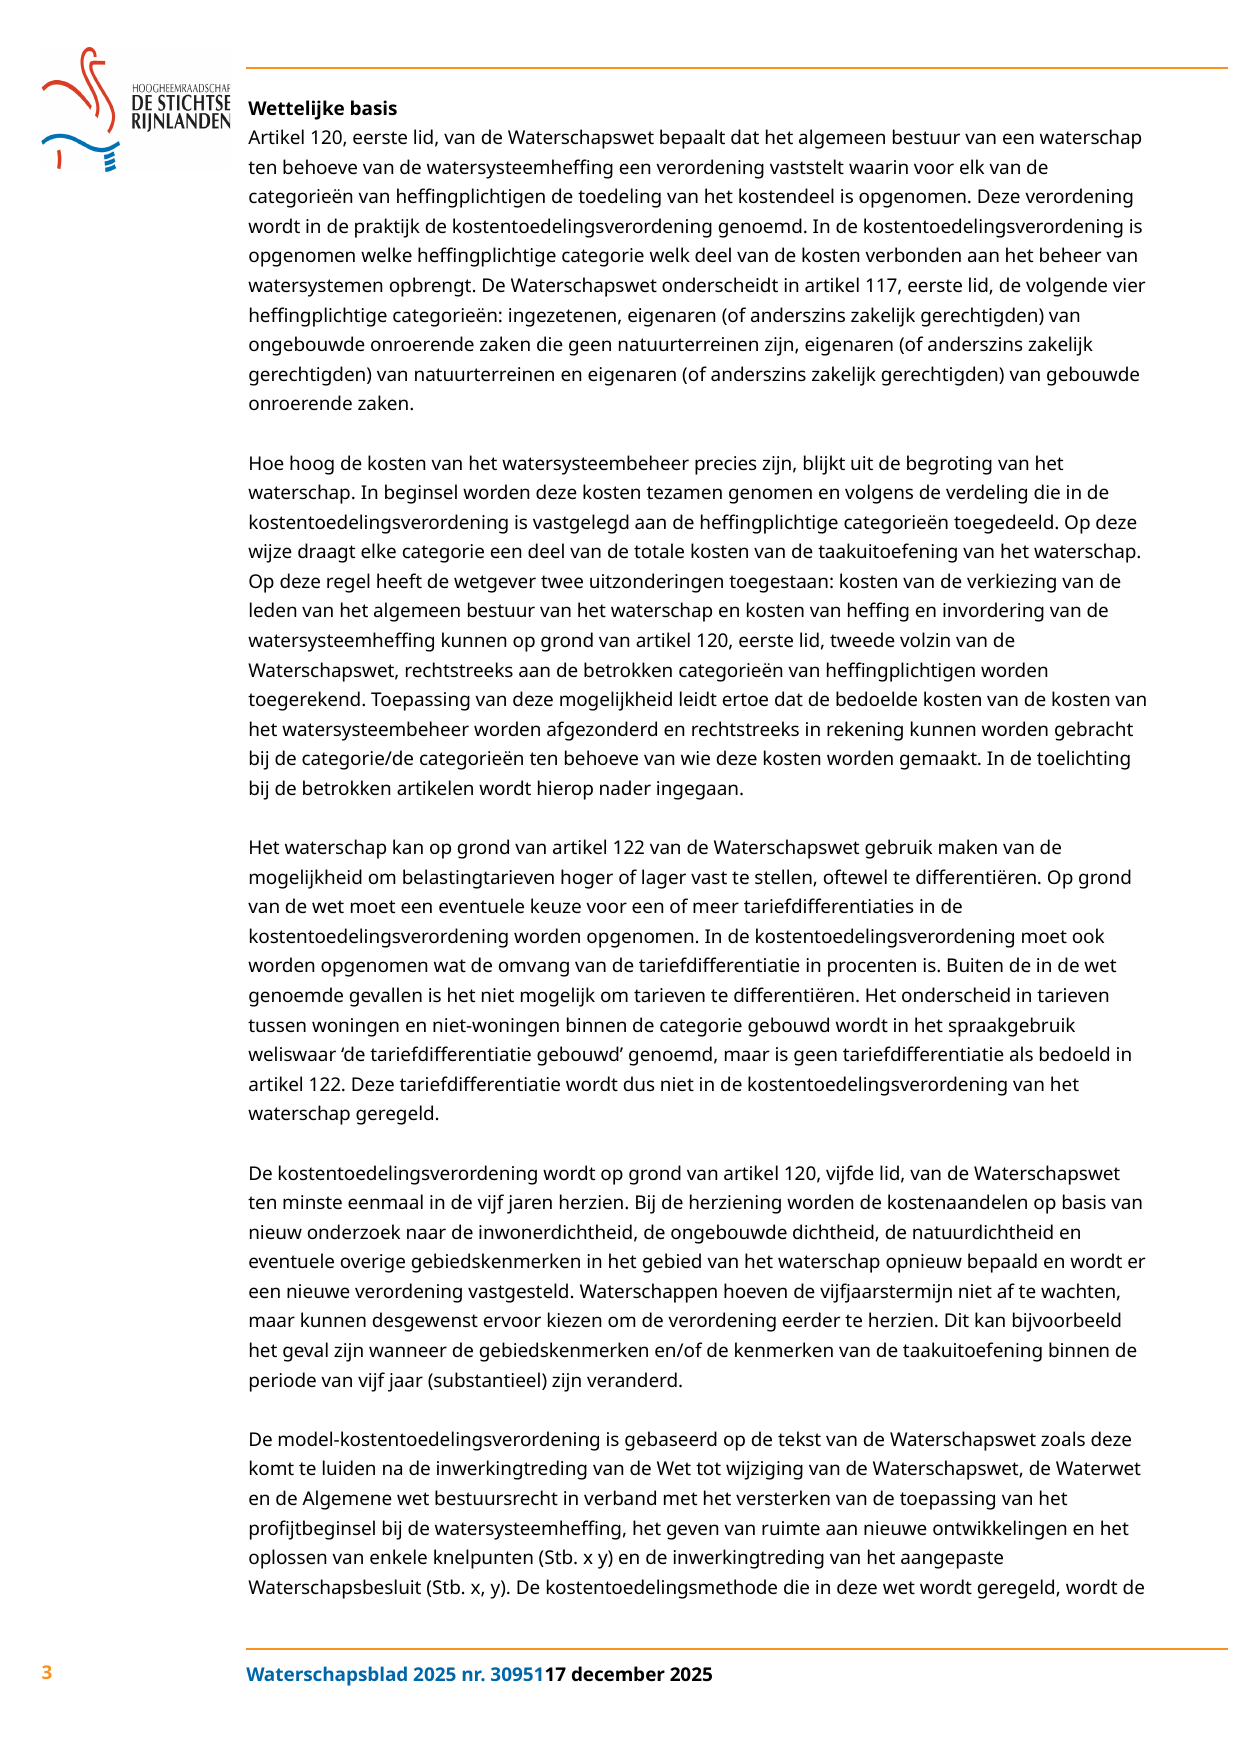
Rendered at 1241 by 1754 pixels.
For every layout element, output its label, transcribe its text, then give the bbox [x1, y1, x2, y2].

text Wettelijke basis [248, 95, 1152, 121]
picture [41, 47, 231, 172]
text De model-kostentoedelingsverordening is gebaseerd op de tekst van de Waterschapswet zoals deze komt te luiden na de inwerkingtreding van de Wet tot wijziging van de Waterschapswet, de Waterwet en de Algemene wet bestuursrecht in verband met het versterken van de toepassing van het profijtbeginsel bij de watersysteemheffing, het geven van ruimte aan nieuwe ontwikkelingen en het oplossen van enkele knelpunten (Stb. x y) en de inwerkingtreding van het aangepaste Waterschapsbesluit (Stb. x, y). De kostentoedelingsmethode die in deze wet wordt geregeld, wordt de [248, 1426, 1152, 1600]
text Hoe hoog de kosten van het watersysteembeheer precies zijn, blijkt uit de begroting van het waterschap. In beginsel worden deze kosten tezamen genomen en volgens de verdeling die in de kostentoedelingsverordening is vastgelegd aan de heffingplichtige categorieën toegedeeld. Op deze wijze draagt elke categorie een deel van de totale kosten van de taakuitoefening van het waterschap. Op deze regel heeft de wetgever twee uitzonderingen toegestaan: kosten van de verkiezing van de leden van het algemeen bestuur van het waterschap en kosten van heffing en invordering van de watersysteemheffing kunnen op grond van artikel 120, eerste lid, tweede volzin van de Waterschapswet, rechtstreeks aan de betrokken categorieën van heffingplichtigen worden toegerekend. Toepassing van deze mogelijkheid leidt ertoe dat de bedoelde kosten van de kosten van het watersysteembeheer worden afgezonderd en rechtstreeks in rekening kunnen worden gebracht bij de categorie/de categorieën ten behoeve van wie deze kosten worden gemaakt. In de toelichting bij de betrokken artikelen wordt hierop nader ingegaan. [248, 450, 1152, 801]
text De kostentoedelingsverordening wordt op grond van artikel 120, vijfde lid, van de Waterschapswet ten minste eenmaal in de vijf jaren herzien. Bij de herziening worden de kostenaandelen op basis van nieuw onderzoek naar de inwonerdichtheid, de ongebouwde dichtheid, de natuurdichtheid en eventuele overige gebiedskenmerken in het gebied van het waterschap opnieuw bepaald en wordt er een nieuwe verordening vastgesteld. Waterschappen hoeven de vijfjaarstermijn niet af te wachten, maar kunnen desgewenst ervoor kiezen om de verordening eerder te herzien. Dit kan bijvoorbeeld het geval zijn wanneer de gebiedskenmerken en/of de kenmerken van de taakuitoefening binnen de periode van vijf jaar (substantieel) zijn veranderd. [248, 1160, 1152, 1393]
text Artikel 120, eerste lid, van de Waterschapswet bepaalt dat het algemeen bestuur van een waterschap ten behoeve van de watersysteemheffing een verordening vaststelt waarin voor elk van de categorieën van heffingplichtigen de toedeling van het kostendeel is opgenomen. Deze verordening wordt in de praktijk de kostentoedelingsverordening genoemd. In de kostentoedelingsverordening is opgenomen welke heffingplichtige categorie welk deel van de kosten verbonden aan het beheer van watersystemen opbrengt. De Waterschapswet onderscheidt in artikel 117, eerste lid, de volgende vier heffingplichtige categorieën: ingezetenen, eigenaren (of anderszins zakelijk gerechtigden) van ongebouwde onroerende zaken die geen natuurterreinen zijn, eigenaren (of anderszins zakelijk gerechtigden) van natuurterreinen en eigenaren (of anderszins zakelijk gerechtigden) van gebouwde onroerende zaken. [248, 124, 1152, 416]
text Het waterschap kan op grond van artikel 122 van de Waterschapswet gebruik maken van de mogelijkheid om belastingtarieven hoger of lager vast te stellen, oftewel te differentiëren. Op grond van de wet moet een eventuele keuze voor een of meer tariefdifferentiaties in de kostentoedelingsverordening worden opgenomen. In de kostentoedelingsverordening moet ook worden opgenomen wat de omvang van de tariefdifferentiatie in procenten is. Buiten de in de wet genoemde gevallen is het niet mogelijk om tarieven te differentiëren. Het onderscheid in tarieven tussen woningen en niet-woningen binnen de categorie gebouwd wordt in het spraakgebruik weliswaar ‘de tariefdifferentiatie gebouwd’ genoemd, maar is geen tariefdifferentiatie als bedoeld in artikel 122. Deze tariefdifferentiatie wordt dus niet in de kostentoedelingsverordening van het waterschap geregeld. [248, 834, 1152, 1126]
